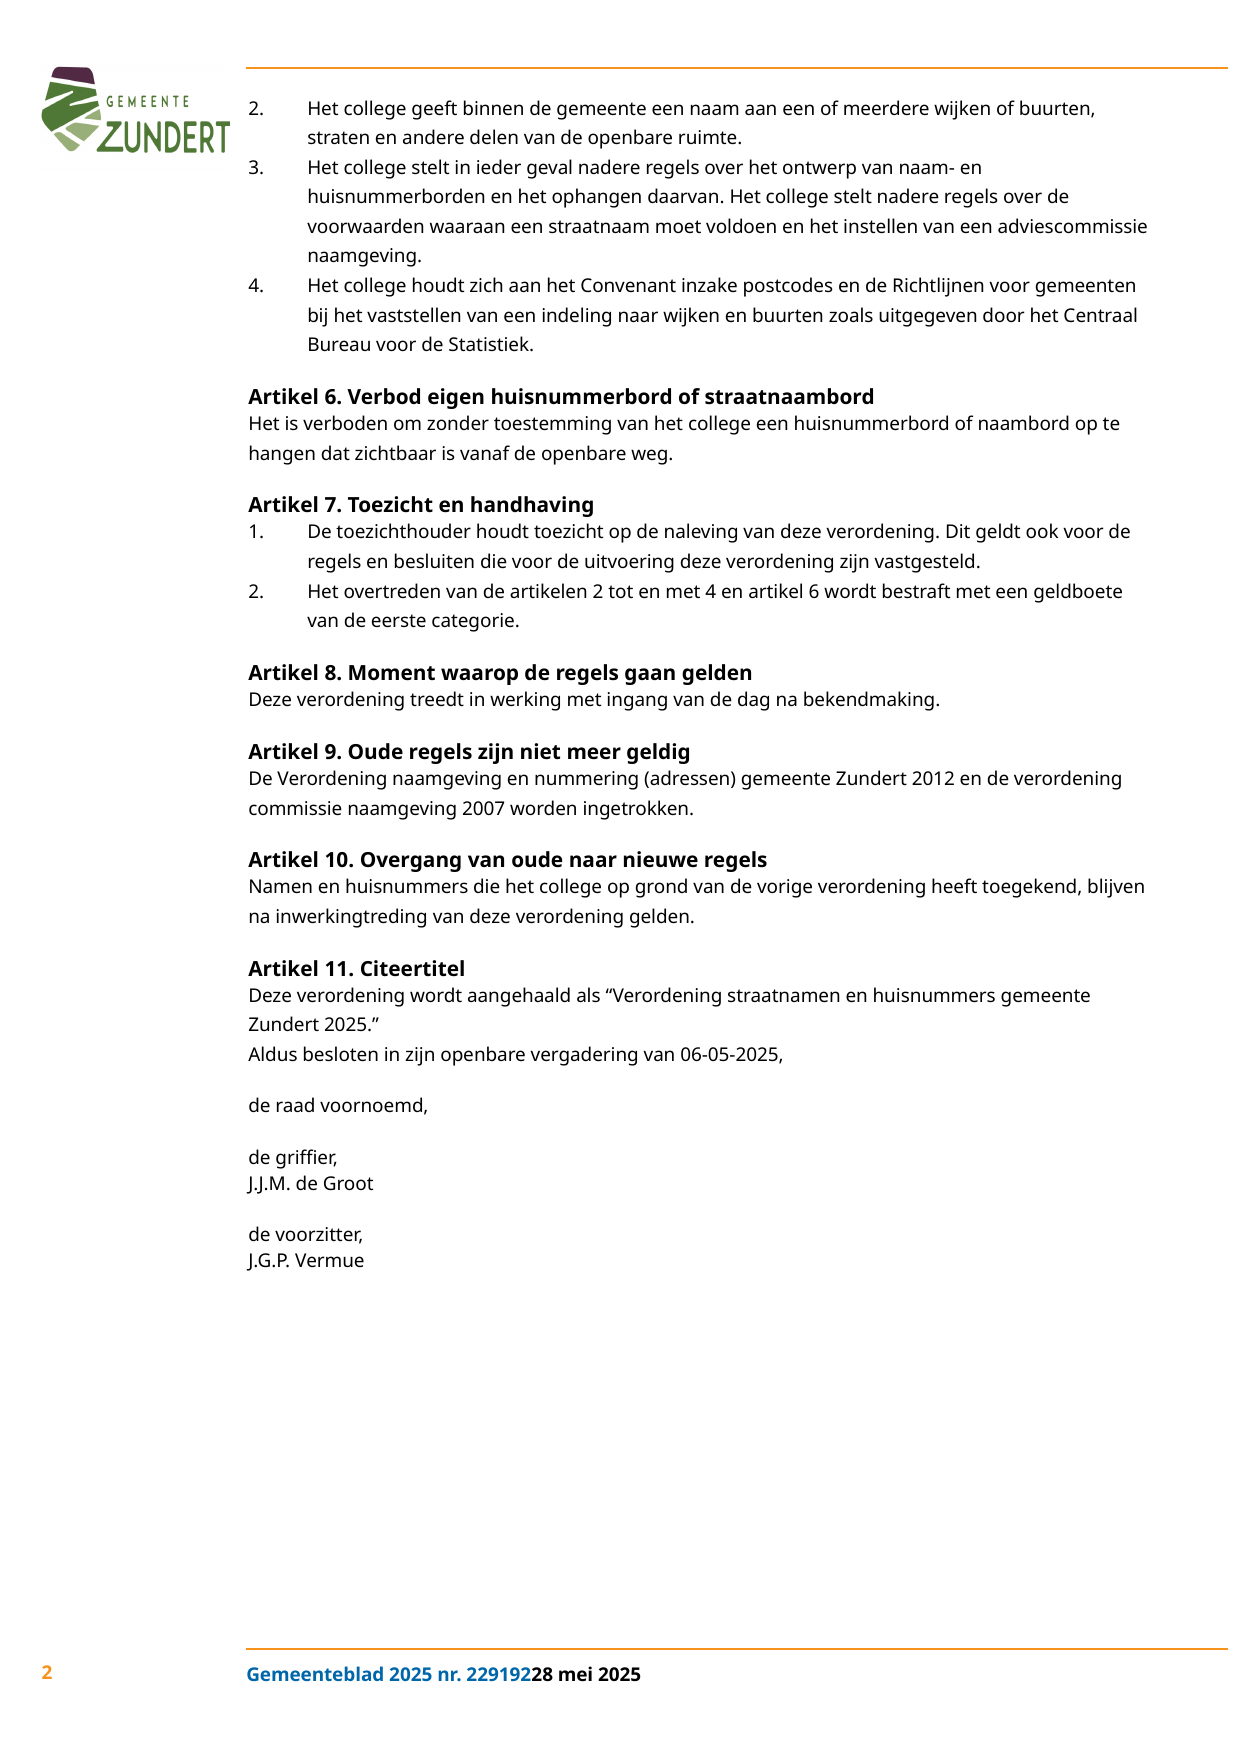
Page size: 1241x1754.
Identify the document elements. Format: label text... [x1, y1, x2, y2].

list Het college geeft binnen de gemeente een naam aan een of meerdere wijken of buurten, straten en andere delen van de openbare ruimte. [248, 95, 1152, 150]
picture [41, 47, 231, 172]
text De Verordening naamgeving en nummering (adressen) gemeente Zundert 2012 en de verordening commissie naamgeving 2007 worden ingetrokken. [248, 765, 1152, 821]
text Artikel 9. Oude regels zijn niet meer geldig [248, 737, 1152, 765]
text de voorzitter, [248, 1221, 1152, 1247]
text Artikel 8. Moment waarop de regels gaan gelden [248, 658, 1152, 686]
text Het is verboden om zonder toestemming van het college een huisnummerbord of naambord op te hangen dat zichtbaar is vanaf de openbare weg. [248, 410, 1152, 466]
text Deze verordening treedt in werking met ingang van de dag na bekendmaking. [248, 686, 1152, 712]
text J.J.M. de Groot [248, 1170, 1152, 1196]
text Artikel 11. Citeertitel [248, 954, 1152, 982]
text Aldus besloten in zijn openbare vergadering van 06-05-2025, [248, 1041, 1152, 1067]
list Het college houdt zich aan het Convenant inzake postcodes en de Richtlijnen voor gemeenten bij het vaststellen van een indeling naar wijken en buurten zoals uitgegeven door het Centraal Bureau voor de Statistiek. [248, 272, 1152, 357]
list De toezichthouder houdt toezicht op de naleving van deze verordening. Dit geldt ook voor de regels en besluiten die voor de uitvoering deze verordening zijn vastgesteld. [248, 519, 1152, 574]
text Artikel 10. Overgang van oude naar nieuwe regels [248, 845, 1152, 874]
text Namen en huisnummers die het college op grond van de vorige verordening heeft toegekend, blijven na inwerkingtreding van deze verordening gelden. [248, 874, 1152, 929]
text de raad voornoemd, [248, 1093, 1152, 1118]
text Deze verordening wordt aangehaald als “Verordening straatnamen en huisnummers gemeente Zundert 2025.” [248, 982, 1152, 1037]
text de griffier, [248, 1144, 1152, 1170]
text Artikel 7. Toezicht en handhaving [248, 490, 1152, 519]
text Artikel 6. Verbod eigen huisnummerbord of straatnaambord [248, 382, 1152, 410]
list Het overtreden van de artikelen 2 tot en met 4 en artikel 6 wordt bestraft met een geldboete van de eerste categorie. [248, 578, 1152, 633]
list Het college stelt in ieder geval nadere regels over het ontwerp van naam- en huisnummerborden en het ophangen daarvan. Het college stelt nadere regels over de voorwaarden waaraan een straatnaam moet voldoen en het instellen van een adviescommissie naamgeving. [248, 154, 1152, 268]
text J.G.P. Vermue [248, 1247, 1152, 1273]
